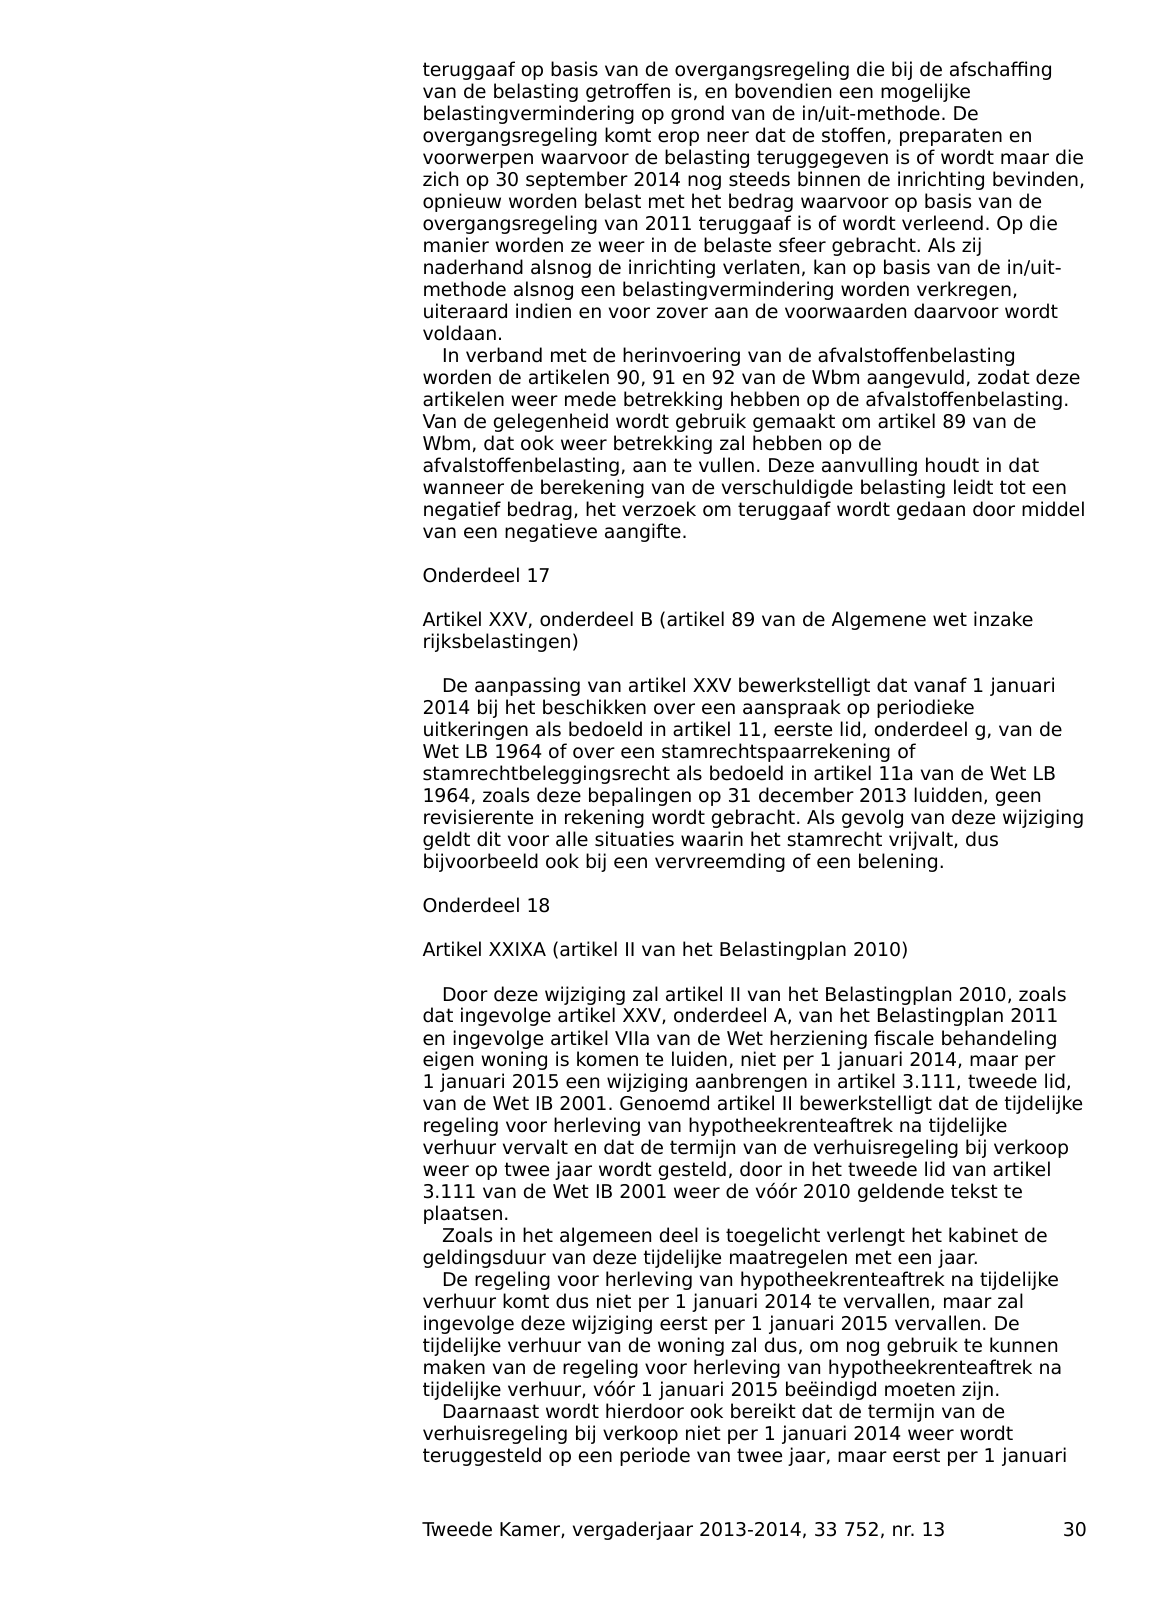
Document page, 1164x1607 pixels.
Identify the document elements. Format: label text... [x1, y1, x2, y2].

subtitle Onderdeel 18 [422, 895, 1087, 917]
text In verband met de herinvoering van de afvalstoffenbelasting worden de artikelen 90, 91 en 92 van de Wbm aangevuld, zodat deze artikelen weer mede betrekking hebben op de afvalstoffenbelasting. Van de gelegenheid wordt gebruik gemaakt om artikel 89 van de Wbm, dat ook weer betrekking zal hebben op de afvalstoffenbelasting, aan te vullen. Deze aanvulling houdt in dat wanneer de berekening van de verschuldigde belasting leidt tot een negatief bedrag, het verzoek om teruggaaf wordt gedaan door middel van een negatieve aangifte. [422, 345, 1087, 543]
text De regeling voor herleving van hypotheekrenteaftrek na tijdelijke verhuur komt dus niet per 1 januari 2014 te vervallen, maar zal ingevolge deze wijziging eerst per 1 januari 2015 vervallen. De tijdelijke verhuur van de woning zal dus, om nog gebruik te kunnen maken van de regeling voor herleving van hypotheekrenteaftrek na tijdelijke verhuur, vóór 1 januari 2015 beëindigd moeten zijn. [422, 1269, 1087, 1401]
text Daarnaast wordt hierdoor ook bereikt dat de termijn van de verhuisregeling bij verkoop niet per 1 januari 2014 weer wordt teruggesteld op een periode van twee jaar, maar eerst per 1 januari [422, 1401, 1087, 1467]
subtitle Artikel XXV, onderdeel B (artikel 89 van de Algemene wet inzake rijksbelastingen) [422, 609, 1087, 653]
subtitle Artikel XXIXA (artikel II van het Belastingplan 2010) [422, 939, 1087, 961]
text Zoals in het algemeen deel is toegelicht verlengt het kabinet de geldingsduur van deze tijdelijke maatregelen met een jaar. [422, 1225, 1087, 1269]
text Door deze wijziging zal artikel II van het Belastingplan 2010, zoals dat ingevolge artikel XXV, onderdeel A, van het Belastingplan 2011 en ingevolge artikel VIIa van de Wet herziening fiscale behandeling eigen woning is komen te luiden, niet per 1 januari 2014, maar per 1 januari 2015 een wijziging aanbrengen in artikel 3.111, tweede lid, van de Wet IB 2001. Genoemd artikel II bewerkstelligt dat de tijdelijke regeling voor herleving van hypotheekrenteaftrek na tijdelijke verhuur vervalt en dat de termijn van de verhuisregeling bij verkoop weer op twee jaar wordt gesteld, door in het tweede lid van artikel 3.111 van de Wet IB 2001 weer de vóór 2010 geldende tekst te plaatsen. [422, 983, 1087, 1225]
text De aanpassing van artikel XXV bewerkstelligt dat vanaf 1 januari 2014 bij het beschikken over een aanspraak op periodieke uitkeringen als bedoeld in artikel 11, eerste lid, onderdeel g, van de Wet LB 1964 of over een stamrechtspaarrekening of stamrechtbeleggingsrecht als bedoeld in artikel 11a van de Wet LB 1964, zoals deze bepalingen op 31 december 2013 luidden, geen revisierente in rekening wordt gebracht. Als gevolg van deze wijziging geldt dit voor alle situaties waarin het stamrecht vrijvalt, dus bijvoorbeeld ook bij een vervreemding of een belening. [422, 675, 1087, 873]
subtitle Onderdeel 17 [422, 565, 1087, 587]
text teruggaaf op basis van de overgangsregeling die bij de afschaffing van de belasting getroffen is, en bovendien een mogelijke belastingvermindering op grond van de in/uit-methode. De overgangsregeling komt erop neer dat de stoffen, preparaten en voorwerpen waarvoor de belasting teruggegeven is of wordt maar die zich op 30 september 2014 nog steeds binnen de inrichting bevinden, opnieuw worden belast met het bedrag waarvoor op basis van de overgangsregeling van 2011 teruggaaf is of wordt verleend. Op die manier worden ze weer in de belaste sfeer gebracht. Als zij naderhand alsnog de inrichting verlaten, kan op basis van de in/uit-methode alsnog een belastingvermindering worden verkregen, uiteraard indien en voor zover aan de voorwaarden daarvoor wordt voldaan. [422, 59, 1087, 345]
